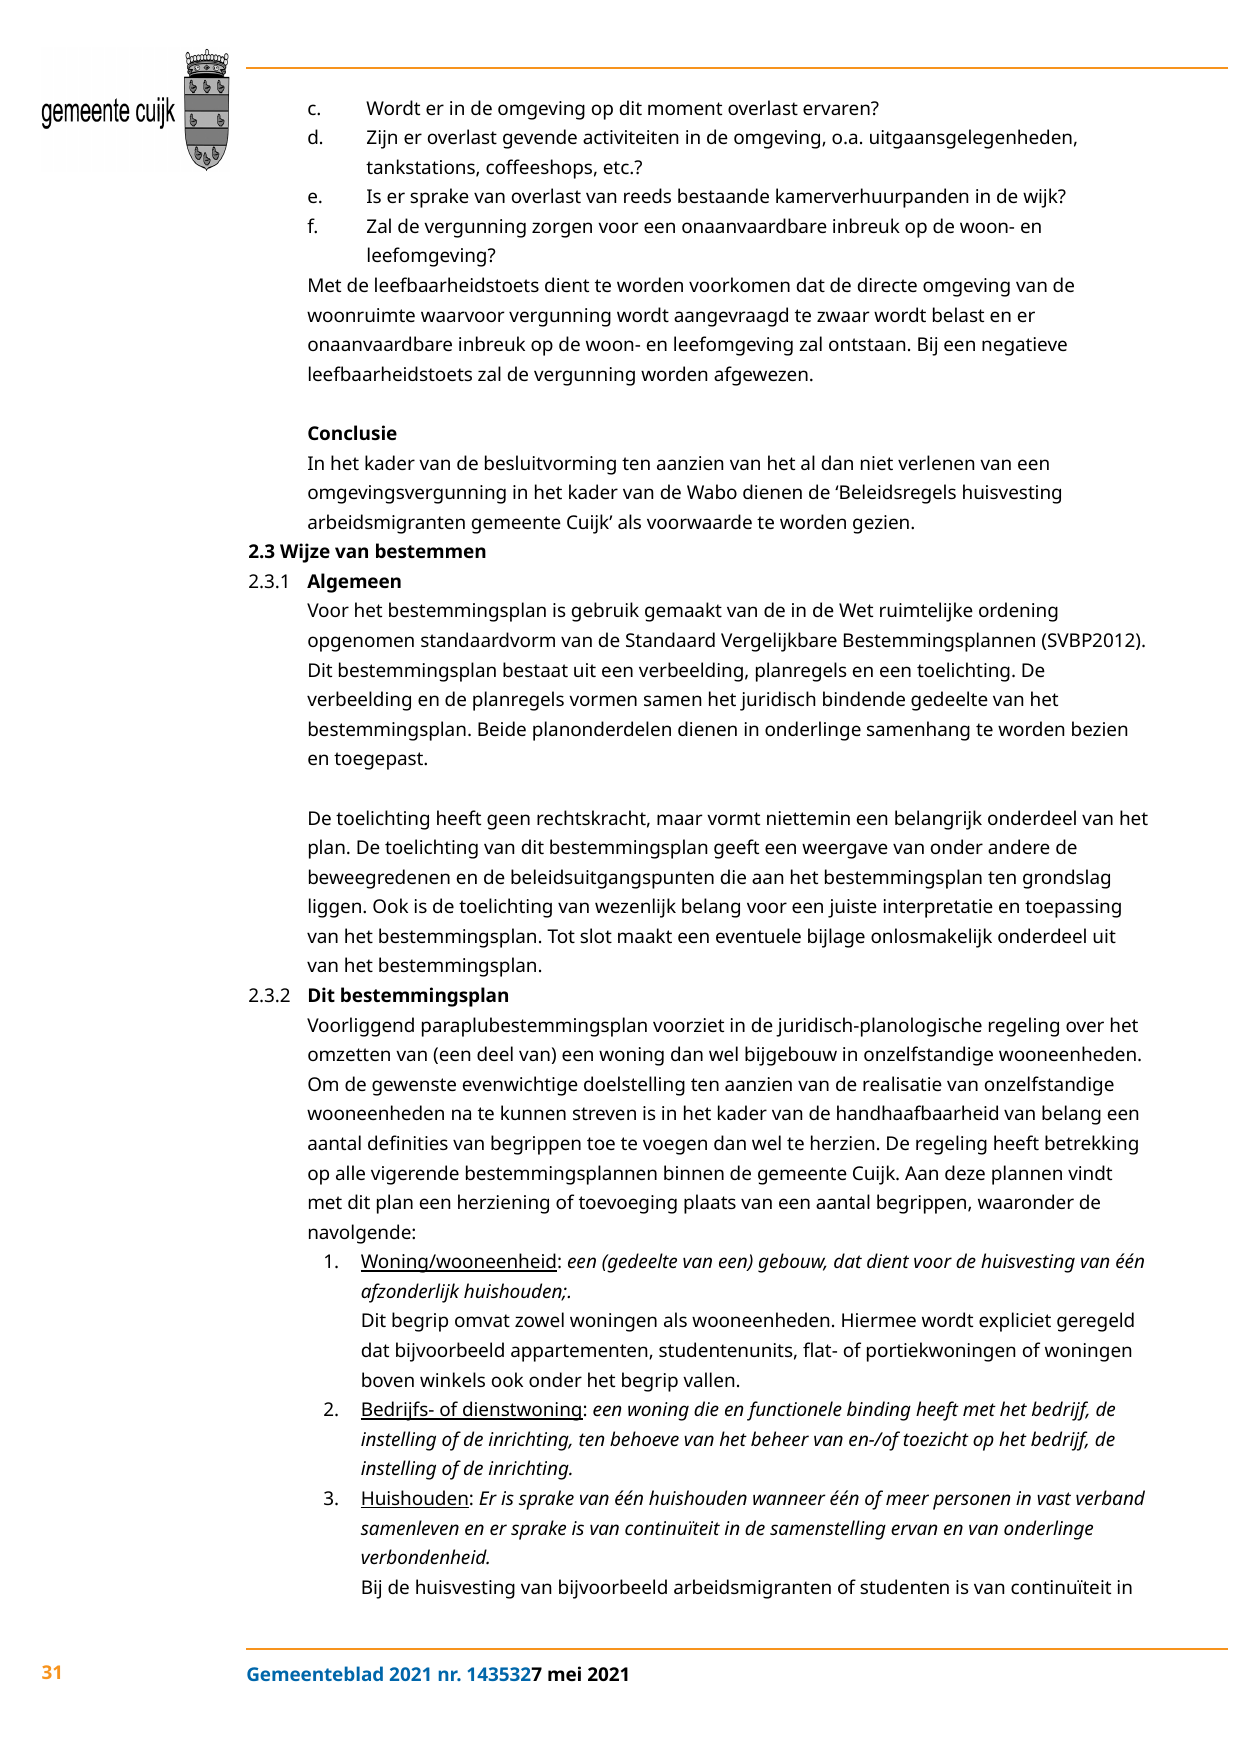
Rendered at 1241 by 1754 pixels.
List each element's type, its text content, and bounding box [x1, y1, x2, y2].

list In het kader van de besluitvorming ten aanzien van het al dan niet verlenen van een omgevingsvergunning in het kader van de Wabo dienen de ‘Beleidsregels huisvesting arbeidsmigranten gemeente Cuijk’ als voorwaarde te worden gezien. [248, 450, 1152, 535]
picture [41, 47, 231, 172]
list De toelichting heeft geen rechtskracht, maar vormt niettemin een belangrijk onderdeel van het plan. De toelichting van dit bestemmingsplan geeft een weergave van onder andere de beweegredenen en de beleidsuitgangspunten die aan het bestemmingsplan ten grondslag liggen. Ook is de toelichting van wezenlijk belang voor een juiste interpretatie en toepassing van het bestemmingsplan. Tot slot maakt een eventuele bijlage onlosmakelijk onderdeel uit van het bestemmingsplan. [248, 805, 1152, 978]
list Dit bestemmingsplan [248, 982, 1152, 1008]
list Algemeen [248, 568, 1152, 594]
list Voorliggend paraplubestemmingsplan voorziet in de juridisch-planologische regeling over het omzetten van (een deel van) een woning dan wel bijgebouw in onzelfstandige wooneenheden. Om de gewenste evenwichtige doelstelling ten aanzien van de realisatie van onzelfstandige wooneenheden na te kunnen streven is in het kader van de handhaafbaarheid van belang een aantal definities van begrippen toe te voegen dan wel te herzien. De regeling heeft betrekking op alle vigerende bestemmingsplannen binnen de gemeente Cuijk. Aan deze plannen vindt met dit plan een herziening of toevoeging plaats van een aantal begrippen, waaronder de navolgende: [248, 1012, 1152, 1245]
list Huishouden: Er is sprake van één huishouden wanneer één of meer personen in vast verband samenleven en er sprake is van continuïteit in de samenstelling ervan en van onderlinge verbondenheid. [323, 1485, 1152, 1570]
list Bij de huisvesting van bijvoorbeeld arbeidsmigranten of studenten is van continuïteit in [323, 1574, 1152, 1600]
text 2.3 Wijze van bestemmen [248, 538, 1152, 564]
list Met de leefbaarheidstoets dient te worden voorkomen dat de directe omgeving van de woonruimte waarvoor vergunning wordt aangevraagd te zwaar wordt belast en er onaanvaardbare inbreuk op de woon- en leefomgeving zal ontstaan. Bij een negatieve leefbaarheidstoets zal de vergunning worden afgewezen. [248, 272, 1152, 387]
list Woning/wooneenheid: een (gedeelte van een) gebouw, dat dient voor de huisvesting van één afzonderlijk huishouden;. [323, 1248, 1152, 1304]
list Dit begrip omvat zowel woningen als wooneenheden. Hiermee wordt expliciet geregeld dat bijvoorbeeld appartementen, studentenunits, flat- of portiekwoningen of woningen boven winkels ook onder het begrip vallen. [323, 1308, 1152, 1393]
list Conclusie [248, 420, 1152, 446]
list Zijn er overlast gevende activiteiten in de omgeving, o.a. uitgaansgelegenheden, tankstations, coffeeshops, etc.? [307, 124, 1152, 180]
list Zal de vergunning zorgen voor een onaanvaardbare inbreuk op de woon- en leefomgeving? [307, 213, 1152, 268]
list Voor het bestemmingsplan is gebruik gemaakt van de in de Wet ruimtelijke ordening opgenomen standaardvorm van de Standaard Vergelijkbare Bestemmingsplannen (SVBP2012). Dit bestemmingsplan bestaat uit een verbeelding, planregels en een toelichting. De verbeelding en de planregels vormen samen het juridisch bindende gedeelte van het bestemmingsplan. Beide planonderdelen dienen in onderlinge samenhang te worden bezien en toegepast. [248, 598, 1152, 771]
list Wordt er in de omgeving op dit moment overlast ervaren? [307, 95, 1152, 121]
list Is er sprake van overlast van reeds bestaande kamerverhuurpanden in de wijk? [307, 183, 1152, 209]
list Bedrijfs- of dienstwoning: een woning die en functionele binding heeft met het bedrijf, de instelling of de inrichting, ten behoeve van het beheer van en-/of toezicht op het bedrijf, de instelling of de inrichting. [323, 1396, 1152, 1481]
